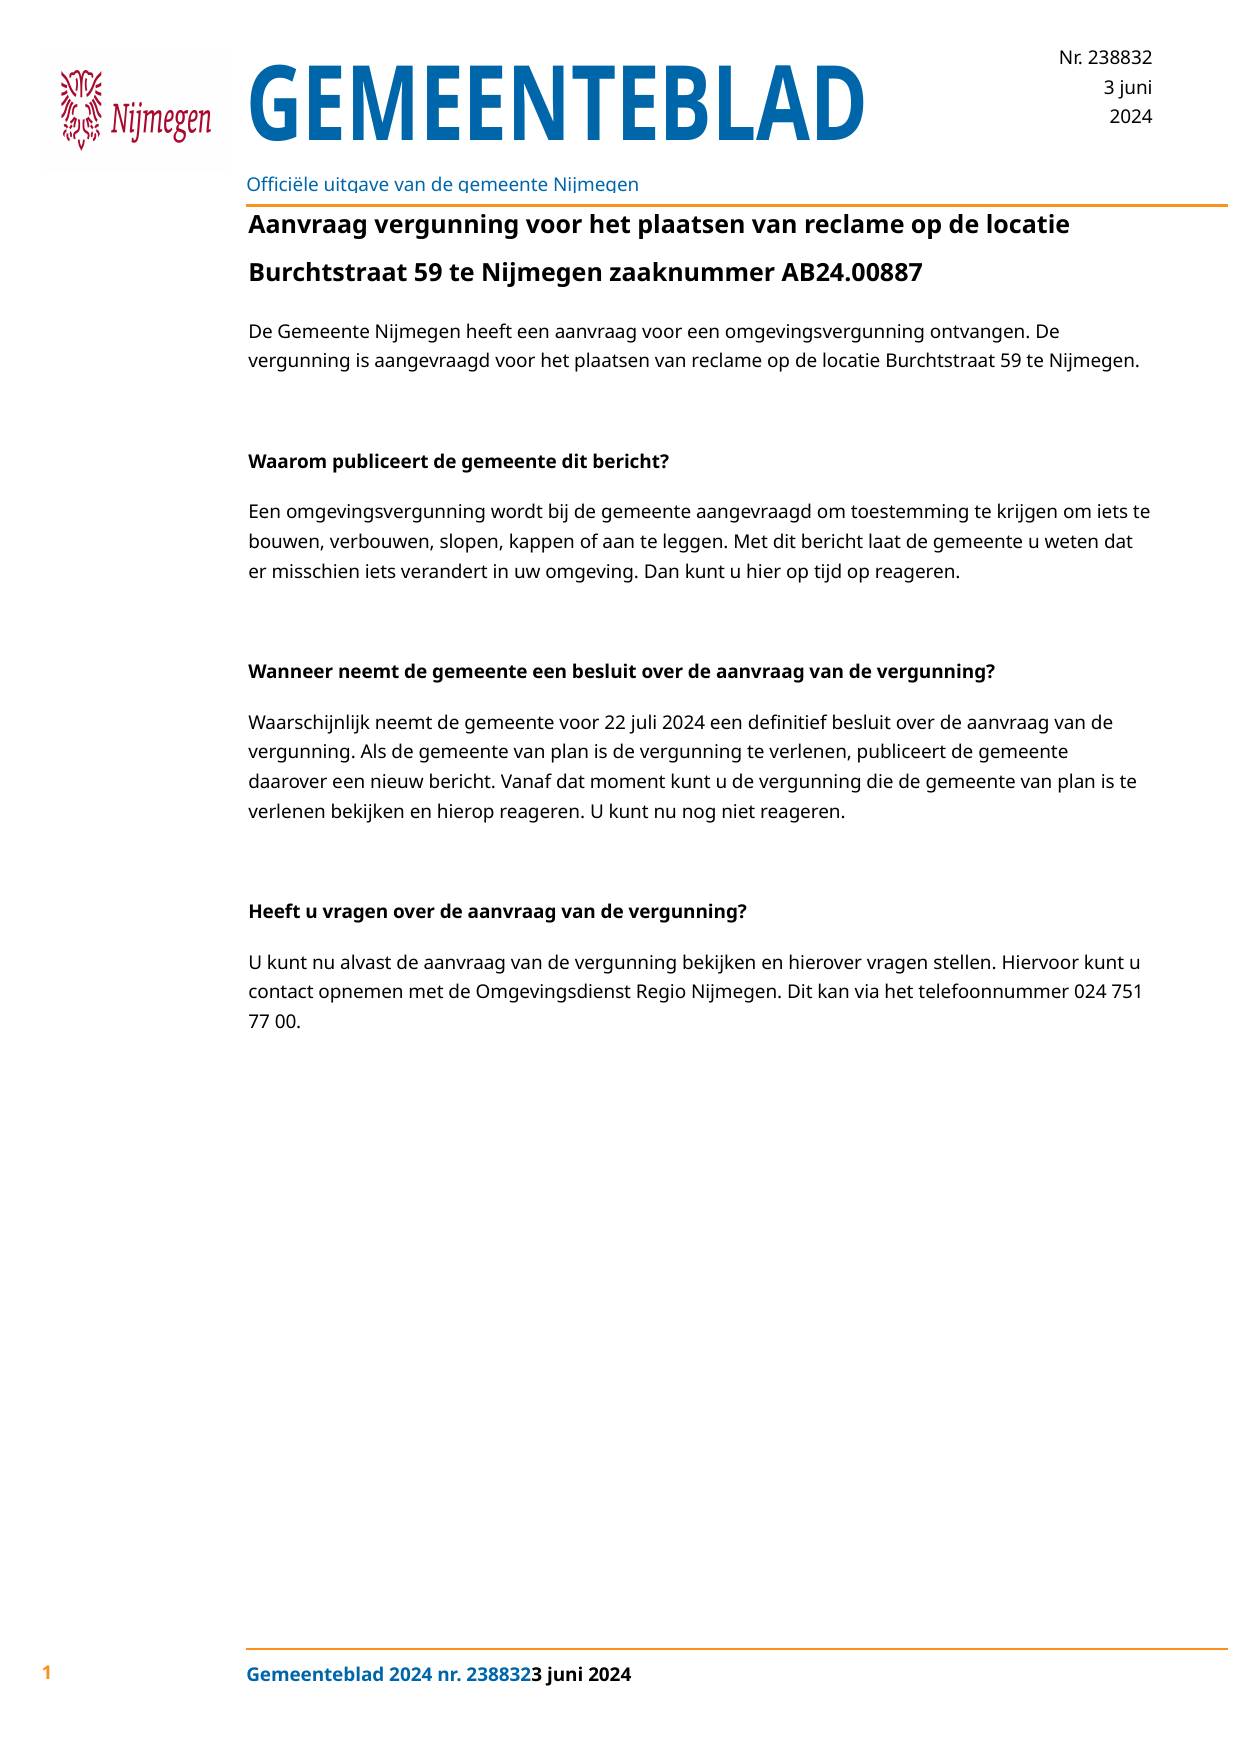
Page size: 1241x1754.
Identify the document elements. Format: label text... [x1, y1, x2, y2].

text Waarschijnlijk neemt de gemeente voor 22 juli 2024 een definitief besluit over de aanvraag van de vergunning. Als de gemeente van plan is de vergunning te verlenen, publiceert de gemeente daarover een nieuw bericht. Vanaf dat moment kunt u de vergunning die de gemeente van plan is te verlenen bekijken en hierop reageren. U kunt nu nog niet reageren. [248, 709, 1152, 824]
picture [41, 47, 231, 172]
text Waarom publiceert de gemeente dit bericht? [248, 448, 1152, 474]
text De Gemeente Nijmegen heeft een aanvraag voor een omgevingsvergunning ontvangen. De vergunning is aangevraagd voor het plaatsen van reclame op de locatie Burchtstraat 59 te Nijmegen. [248, 318, 1152, 373]
text Wanneer neemt de gemeente een besluit over de aanvraag van de vergunning? [248, 659, 1152, 684]
text Aanvraag vergunning voor het plaatsen van reclame op de locatie Burchtstraat 59 te Nijmegen zaaknummer AB24.00887 [248, 207, 1152, 288]
text Heeft u vragen over de aanvraag van de vergunning? [248, 899, 1152, 924]
text Een omgevingsvergunning wordt bij de gemeente aangevraagd om toestemming te krijgen om iets te bouwen, verbouwen, slopen, kappen of aan te leggen. Met dit bericht laat de gemeente u weten dat er misschien iets verandert in uw omgeving. Dan kunt u hier op tijd op reageren. [248, 499, 1152, 584]
text U kunt nu alvast de aanvraag van de vergunning bekijken en hierover vragen stellen. Hiervoor kunt u contact opnemen met de Omgevingsdienst Regio Nijmegen. Dit kan via het telefoonnummer 024 751 77 00. [248, 949, 1152, 1034]
